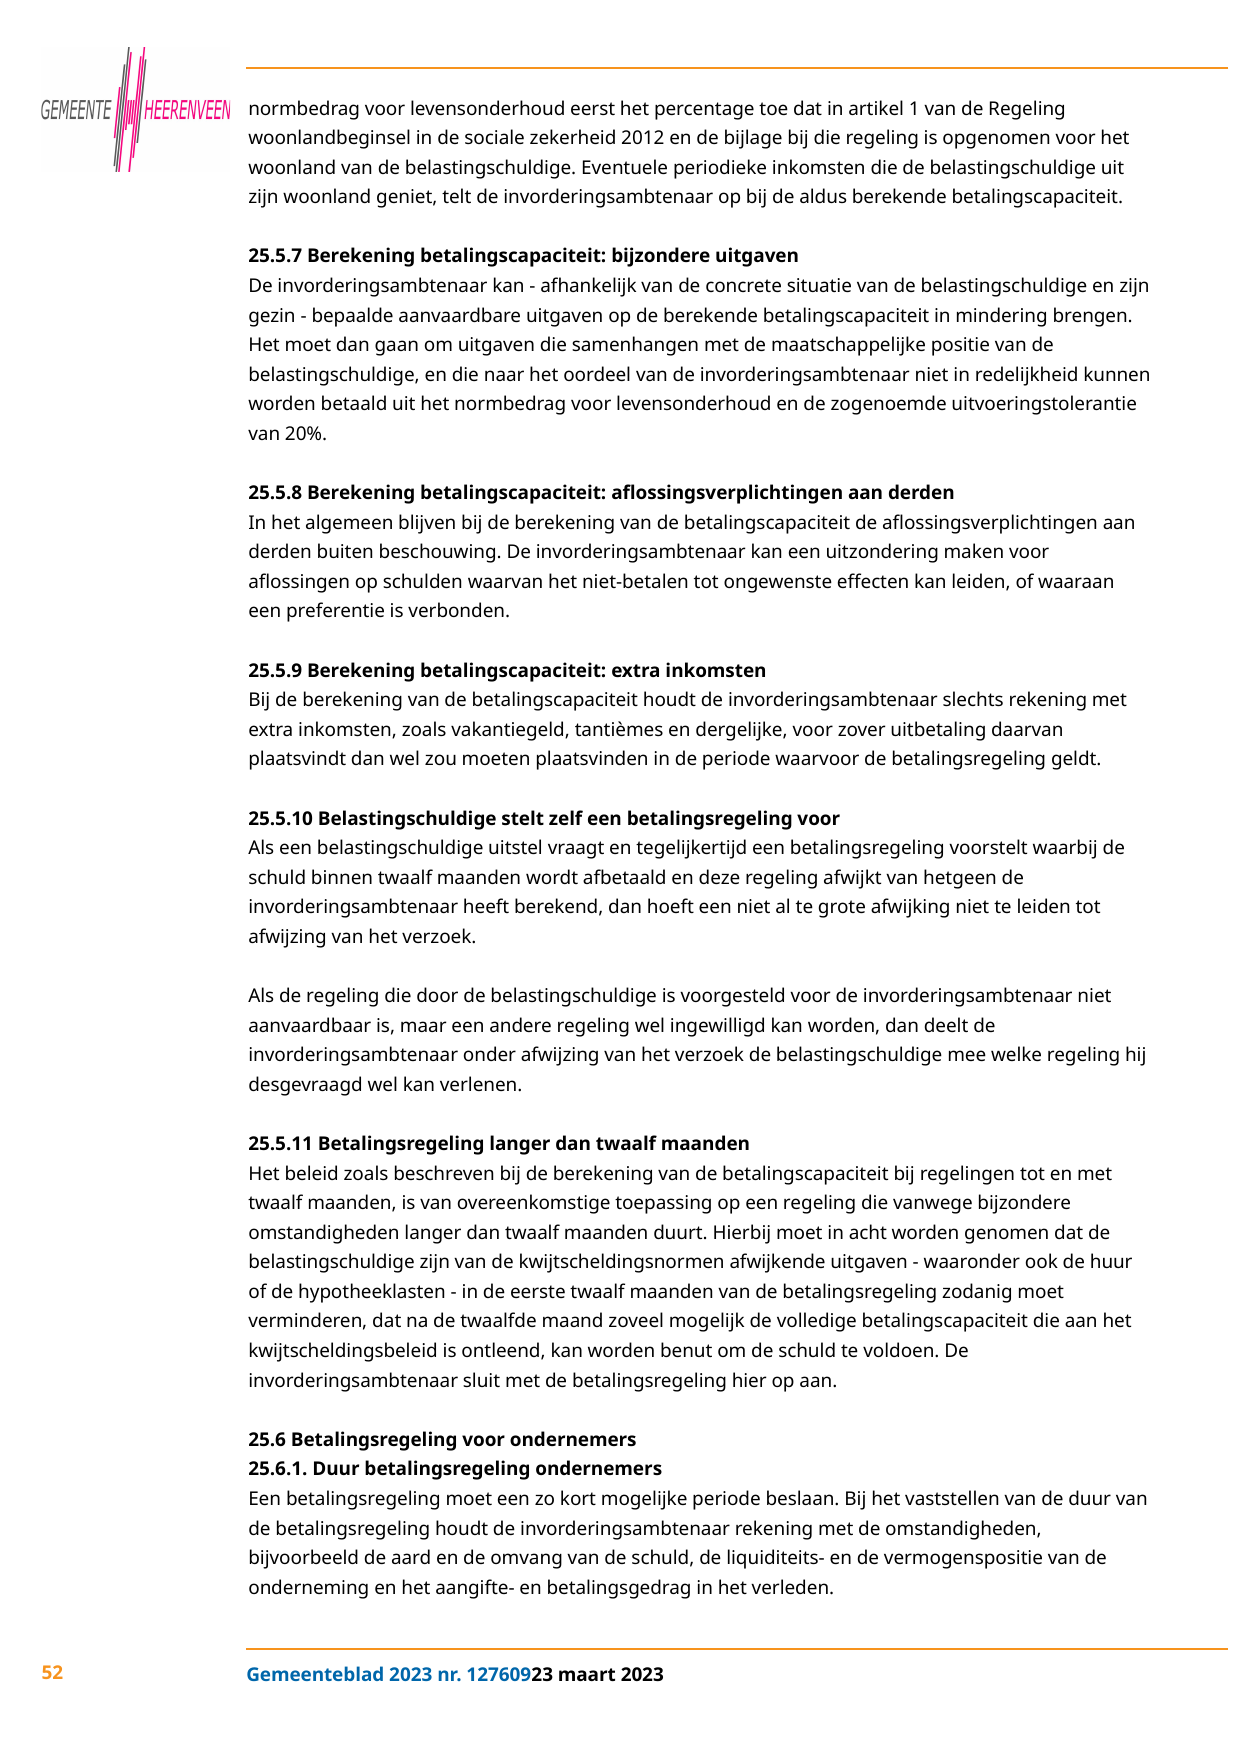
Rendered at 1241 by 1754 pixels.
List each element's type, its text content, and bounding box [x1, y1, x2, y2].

text Als de regeling die door de belastingschuldige is voorgesteld voor de invorderingsambtenaar niet aanvaardbaar is, maar een andere regeling wel ingewilligd kan worden, dan deelt de invorderingsambtenaar onder afwijzing van het verzoek de belastingschuldige mee welke regeling hij desgevraagd wel kan verlenen. [248, 982, 1152, 1097]
text Als een belastingschuldige uitstel vraagt en tegelijkertijd een betalingsregeling voorstelt waarbij de schuld binnen twaalf maanden wordt afbetaald en deze regeling afwijkt van hetgeen de invorderingsambtenaar heeft berekend, dan hoeft een niet al te grote afwijking niet te leiden tot afwijzing van het verzoek. [248, 834, 1152, 949]
text normbedrag voor levensonderhoud eerst het percentage toe dat in artikel 1 van de Regeling woonlandbeginsel in de sociale zekerheid 2012 en de bijlage bij die regeling is opgenomen voor het woonland van de belastingschuldige. Eventuele periodieke inkomsten die de belastingschuldige uit zijn woonland geniet, telt de invorderingsambtenaar op bij de aldus berekende betalingscapaciteit. [248, 95, 1152, 209]
text De invorderingsambtenaar kan - afhankelijk van de concrete situatie van de belastingschuldige en zijn gezin - bepaalde aanvaardbare uitgaven op de berekende betalingscapaciteit in mindering brengen. Het moet dan gaan om uitgaven die samenhangen met de maatschappelijke positie van de belastingschuldige, en die naar het oordeel van de invorderingsambtenaar niet in redelijkheid kunnen worden betaald uit het normbedrag voor levensonderhoud en de zogenoemde uitvoeringstolerantie van 20%. [248, 272, 1152, 446]
text 25.6 Betalingsregeling voor ondernemers [248, 1426, 1152, 1452]
text 25.5.9 Berekening betalingscapaciteit: extra inkomsten [248, 657, 1152, 683]
text Een betalingsregeling moet een zo kort mogelijke periode beslaan. Bij het vaststellen van de duur van de betalingsregeling houdt de invorderingsambtenaar rekening met de omstandigheden, bijvoorbeeld de aard en de omvang van de schuld, de liquiditeits- en de vermogenspositie van de onderneming en het aangifte- en betalingsgedrag in het verleden. [248, 1485, 1152, 1600]
text 25.6.1. Duur betalingsregeling ondernemers [248, 1456, 1152, 1481]
text Bij de berekening van de betalingscapaciteit houdt de invorderingsambtenaar slechts rekening met extra inkomsten, zoals vakantiegeld, tantièmes en dergelijke, voor zover uitbetaling daarvan plaatsvindt dan wel zou moeten plaatsvinden in de periode waarvoor de betalingsregeling geldt. [248, 686, 1152, 771]
text 25.5.10 Belastingschuldige stelt zelf een betalingsregeling voor [248, 805, 1152, 831]
text 25.5.8 Berekening betalingscapaciteit: aflossingsverplichtingen aan derden [248, 479, 1152, 505]
text 25.5.7 Berekening betalingscapaciteit: bijzondere uitgaven [248, 243, 1152, 268]
text In het algemeen blijven bij de berekening van de betalingscapaciteit de aflossingsverplichtingen aan derden buiten beschouwing. De invorderingsambtenaar kan een uitzondering maken voor aflossingen op schulden waarvan het niet-betalen tot ongewenste effecten kan leiden, of waaraan een preferentie is verbonden. [248, 509, 1152, 623]
text Het beleid zoals beschreven bij de berekening van de betalingscapaciteit bij regelingen tot en met twaalf maanden, is van overeenkomstige toepassing op een regeling die vanwege bijzondere omstandigheden langer dan twaalf maanden duurt. Hierbij moet in acht worden genomen dat de belastingschuldige zijn van de kwijtscheldingsnormen afwijkende uitgaven - waaronder ook de huur of de hypotheeklasten - in de eerste twaalf maanden van de betalingsregeling zodanig moet verminderen, dat na de twaalfde maand zoveel mogelijk de volledige betalingscapaciteit die aan het kwijtscheldingsbeleid is ontleend, kan worden benut om de schuld te voldoen. De invorderingsambtenaar sluit met de betalingsregeling hier op aan. [248, 1160, 1152, 1393]
picture [41, 47, 231, 172]
text 25.5.11 Betalingsregeling langer dan twaalf maanden [248, 1130, 1152, 1156]
